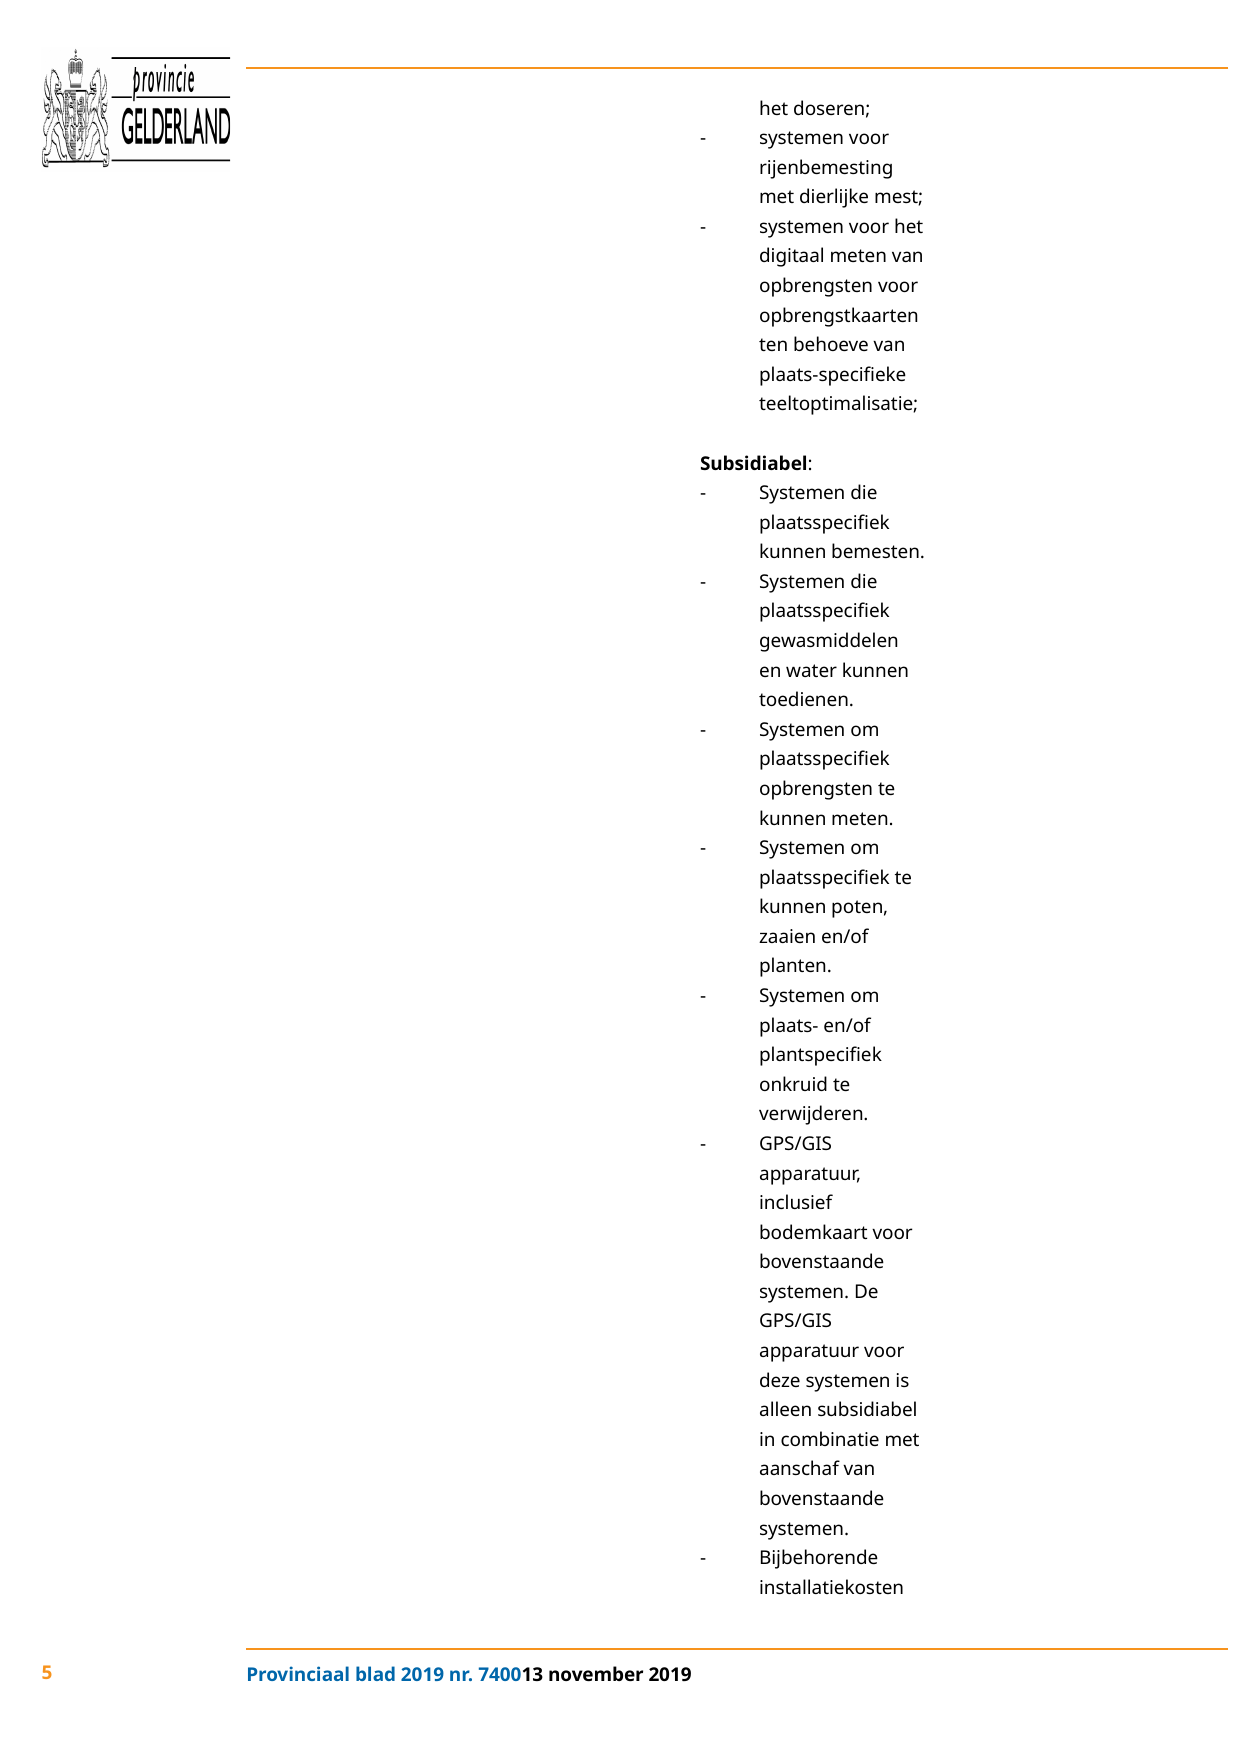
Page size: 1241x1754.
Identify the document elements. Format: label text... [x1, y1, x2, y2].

table_cell het doseren; systemen voor rijenbemesting met dierlijke mest; systemen voor het digitaal meten van opbrengsten voor opbrengstkaarten ten behoeve van plaats-specifieke teeltoptimalisatie; Subsidiabel: Systemen die plaatsspecifiek kunnen bemesten. Systemen die plaatsspecifiek gewasmiddelen en water kunnen toedienen. Systemen om plaatsspecifiek opbrengsten te kunnen meten. Systemen om plaatsspecifiek te kunnen poten, zaaien en/of planten. Systemen om plaats- en/of plantspecifiek onkruid te verwijderen. GPS/GIS apparatuur, inclusief bodemkaart voor bovenstaande systemen. De GPS/GIS apparatuur voor deze systemen is alleen subsidiabel in combinatie met aanschaf van bovenstaande systemen. Bijbehorende installatiekosten [700, 95, 926, 1600]
table_cell [248, 95, 474, 1600]
picture [41, 47, 231, 172]
table_cell [926, 95, 1152, 1600]
table_cell [474, 95, 700, 1600]
